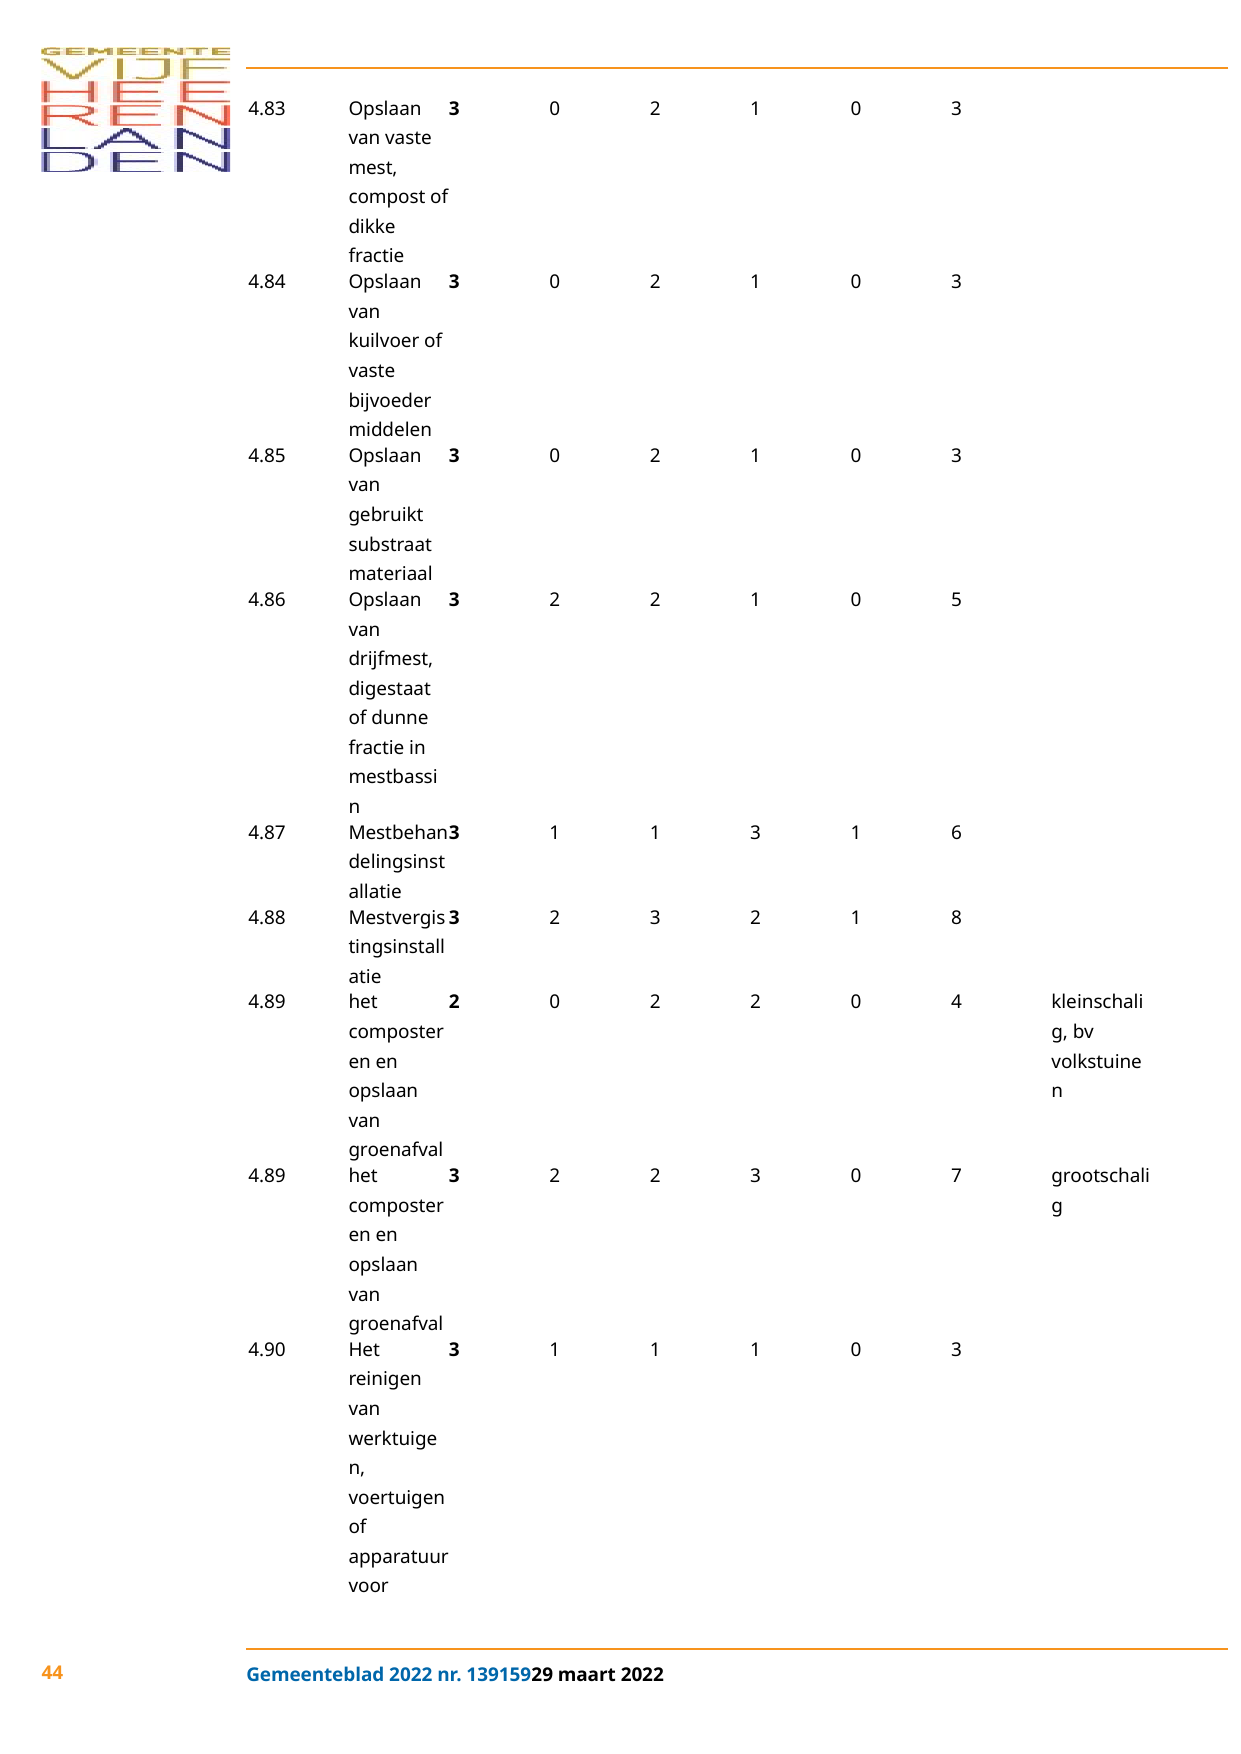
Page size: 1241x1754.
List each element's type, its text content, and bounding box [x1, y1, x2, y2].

table_cell 0 [850, 1163, 951, 1336]
table_cell 4.84 [248, 269, 348, 442]
table_cell 4.86 [248, 586, 348, 819]
table_cell 4.83 [248, 95, 348, 268]
table_cell [1051, 904, 1152, 989]
table_cell 3 [449, 819, 549, 904]
table_cell 0 [850, 442, 951, 586]
picture [41, 47, 231, 172]
table_cell 5 [951, 586, 1051, 819]
table_cell Opslaan van vaste mest, compost of dikke fractie [348, 95, 449, 268]
table_cell Mestvergistingsinstallatie [348, 904, 449, 989]
table_cell 1 [549, 1336, 649, 1598]
table_cell het composteren en opslaan van groenafval [348, 1163, 449, 1336]
table_cell 1 [650, 819, 750, 904]
table_cell 2 [650, 989, 750, 1162]
table_cell 2 [650, 269, 750, 442]
table_cell 4.89 [248, 1163, 348, 1336]
table_cell 1 [750, 1336, 850, 1598]
table_cell 2 [449, 989, 549, 1162]
table_cell 1 [750, 586, 850, 819]
table_cell 3 [449, 904, 549, 989]
table_cell Het reinigen van werktuigen, voertuigen of apparatuur voor [348, 1336, 449, 1598]
table_cell 3 [951, 269, 1051, 442]
table_cell [1051, 586, 1152, 819]
table_cell 4.87 [248, 819, 348, 904]
table_cell 0 [850, 1336, 951, 1598]
table_cell 2 [549, 1163, 649, 1336]
table_cell 0 [850, 269, 951, 442]
table_cell 3 [750, 1163, 850, 1336]
table_cell 0 [850, 95, 951, 268]
table_cell 1 [650, 1336, 750, 1598]
table_cell [1051, 269, 1152, 442]
table_cell 3 [951, 442, 1051, 586]
table_cell 3 [449, 95, 549, 268]
table_cell 0 [850, 586, 951, 819]
table_cell [1051, 442, 1152, 586]
table_cell 3 [650, 904, 750, 989]
table_cell 0 [549, 442, 649, 586]
table_cell 0 [549, 95, 649, 268]
table_cell Opslaan van gebruikt substraatmateriaal [348, 442, 449, 586]
table_cell [1051, 95, 1152, 268]
table_cell 8 [951, 904, 1051, 989]
table_cell 3 [951, 95, 1051, 268]
table_cell 7 [951, 1163, 1051, 1336]
table_cell 6 [951, 819, 1051, 904]
table_cell 1 [549, 819, 649, 904]
table_cell 2 [750, 904, 850, 989]
table_cell [1051, 819, 1152, 904]
table_cell 2 [750, 989, 850, 1162]
table_cell 1 [750, 442, 850, 586]
table_cell 1 [850, 904, 951, 989]
table_cell [1051, 1336, 1152, 1598]
table_cell 4.85 [248, 442, 348, 586]
table_cell 1 [750, 269, 850, 442]
table_cell grootschalig [1051, 1163, 1152, 1336]
table_cell 1 [750, 95, 850, 268]
table_cell 2 [549, 904, 649, 989]
table_cell 3 [951, 1336, 1051, 1598]
table_cell Opslaan van kuilvoer of vaste bijvoedermiddelen [348, 269, 449, 442]
table_cell 0 [850, 989, 951, 1162]
table_cell 2 [650, 1163, 750, 1336]
table_cell 3 [449, 586, 549, 819]
table_cell het composteren en opslaan van groenafval [348, 989, 449, 1162]
table_cell 0 [549, 989, 649, 1162]
table_cell 4.89 [248, 989, 348, 1162]
table_cell 3 [449, 269, 549, 442]
table_cell 3 [750, 819, 850, 904]
table_cell Opslaan van drijfmest, digestaat of dunne fractie in mestbassin [348, 586, 449, 819]
table_cell 3 [449, 1336, 549, 1598]
table_cell 2 [549, 586, 649, 819]
table_cell 3 [449, 442, 549, 586]
table_cell 4.90 [248, 1336, 348, 1598]
table_cell 3 [449, 1163, 549, 1336]
table_cell kleinschalig, bv volkstuinen [1051, 989, 1152, 1162]
table_cell 2 [650, 442, 750, 586]
table_cell 2 [650, 586, 750, 819]
table_cell 4 [951, 989, 1051, 1162]
table_cell 2 [650, 95, 750, 268]
table_cell Mestbehandelingsinstallatie [348, 819, 449, 904]
table_cell 1 [850, 819, 951, 904]
table_cell 0 [549, 269, 649, 442]
table_cell 4.88 [248, 904, 348, 989]
